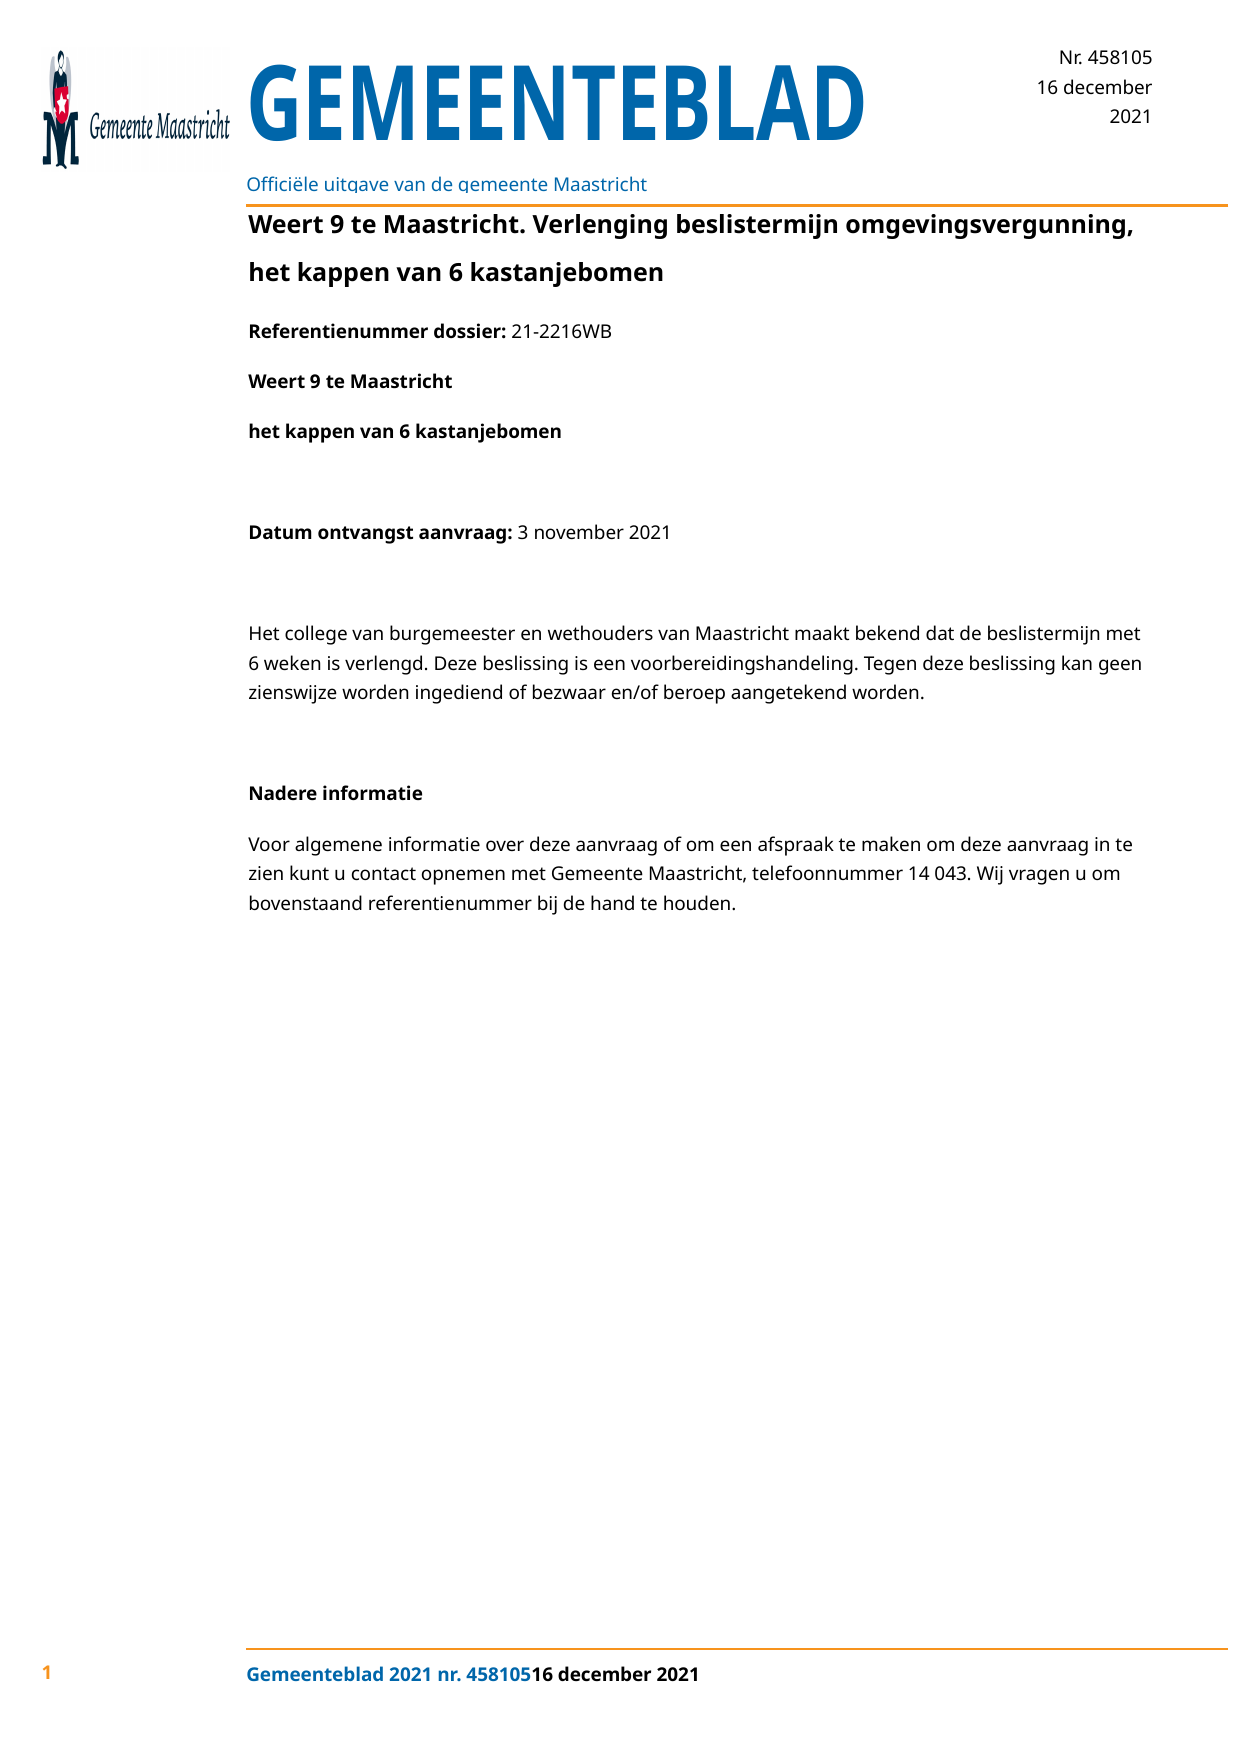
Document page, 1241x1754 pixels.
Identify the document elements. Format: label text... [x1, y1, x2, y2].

text Referentienummer dossier: 21-2216WB [248, 318, 1152, 344]
picture [41, 47, 231, 172]
text Weert 9 te Maastricht. Verlenging beslistermijn omgevingsvergunning, het kappen van 6 kastanjebomen [248, 207, 1152, 288]
text Datum ontvangst aanvraag: 3 november 2021 [248, 519, 1152, 545]
text het kappen van 6 kastanjebomen [248, 419, 1152, 444]
text Weert 9 te Maastricht [248, 368, 1152, 394]
text Nadere informatie [248, 780, 1152, 806]
text Het college van burgemeester en wethouders van Maastricht maakt bekend dat de beslistermijn met 6 weken is verlengd. Deze beslissing is een voorbereidingshandeling. Tegen deze beslissing kan geen zienswijze worden ingediend of bezwaar en/of beroep aangetekend worden. [248, 620, 1152, 705]
text Voor algemene informatie over deze aanvraag of om een afspraak te maken om deze aanvraag in te zien kunt u contact opnemen met Gemeente Maastricht, telefoonnummer 14 043. Wij vragen u om bovenstaand referentienummer bij de hand te houden. [248, 831, 1152, 916]
